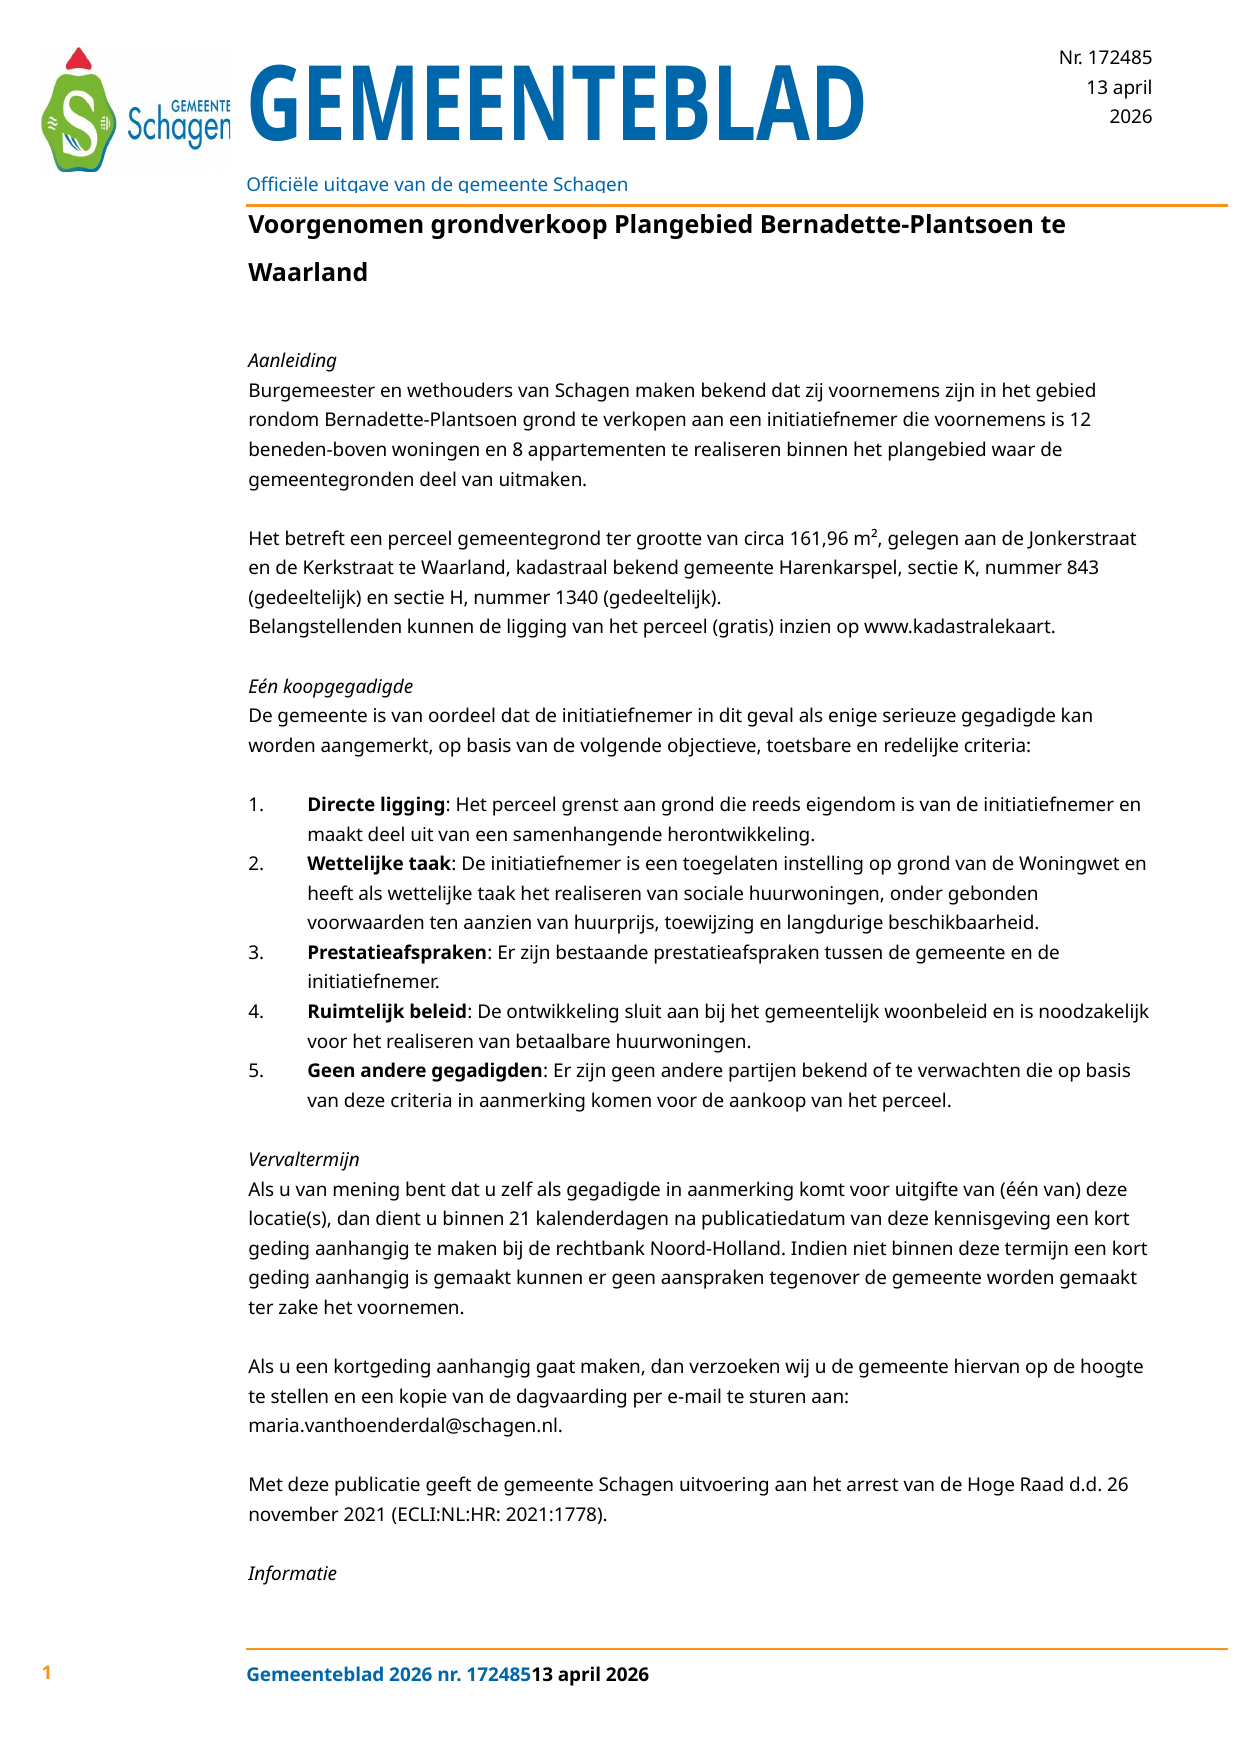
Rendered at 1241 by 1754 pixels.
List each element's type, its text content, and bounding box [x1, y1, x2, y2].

text Belangstellenden kunnen de ligging van het perceel (gratis) inzien op www.kadastralekaart. [248, 614, 1152, 639]
text De gemeente is van oordeel dat de initiatiefnemer in dit geval als enige serieuze gegadigde kan worden aangemerkt, op basis van de volgende objectieve, toetsbare en redelijke criteria: [248, 702, 1152, 758]
text Voorgenomen grondverkoop Plangebied Bernadette-Plantsoen te Waarland [248, 207, 1152, 288]
list Wettelijke taak: De initiatiefnemer is een toegelaten instelling op grond van de Woningwet en heeft als wettelijke taak het realiseren van sociale huurwoningen, onder gebonden voorwaarden ten aanzien van huurprijs, toewijzing en langdurige beschikbaarheid. [248, 850, 1152, 935]
text Informatie [248, 1560, 1152, 1586]
list Geen andere gegadigden: Er zijn geen andere partijen bekend of te verwachten die op basis van deze criteria in aanmerking komen voor de aankoop van het perceel. [248, 1057, 1152, 1113]
text Burgemeester en wethouders van Schagen maken bekend dat zij voornemens zijn in het gebied rondom Bernadette-Plantsoen grond te verkopen aan een initiatiefnemer die voornemens is 12 beneden-boven woningen en 8 appartementen te realiseren binnen het plangebied waar de gemeentegronden deel van uitmaken. [248, 377, 1152, 492]
text Vervaltermijn [248, 1146, 1152, 1172]
text Eén koopgegadigde [248, 673, 1152, 699]
list Ruimtelijk beleid: De ontwikkeling sluit aan bij het gemeentelijk woonbeleid en is noodzakelijk voor het realiseren van betaalbare huurwoningen. [248, 998, 1152, 1054]
list Prestatieafspraken: Er zijn bestaande prestatieafspraken tussen de gemeente en de initiatiefnemer. [248, 939, 1152, 994]
picture [41, 47, 231, 172]
text Aanleiding [248, 347, 1152, 373]
list Directe ligging: Het perceel grenst aan grond die reeds eigendom is van de initiatiefnemer en maakt deel uit van een samenhangende herontwikkeling. [248, 791, 1152, 847]
text Met deze publicatie geeft de gemeente Schagen uitvoering aan het arrest van de Hoge Raad d.d. 26 november 2021 (ECLI:NL:HR: 2021:1778). [248, 1472, 1152, 1527]
text Als u een kortgeding aanhangig gaat maken, dan verzoeken wij u de gemeente hiervan op de hoogte te stellen en een kopie van de dagvaarding per e-mail te sturen aan: maria.vanthoenderdal@schagen.nl. [248, 1353, 1152, 1438]
text Als u van mening bent dat u zelf als gegadigde in aanmerking komt voor uitgifte van (één van) deze locatie(s), dan dient u binnen 21 kalenderdagen na publicatiedatum van deze kennisgeving een kort geding aanhangig te maken bij de rechtbank Noord-Holland. Indien niet binnen deze termijn een kort geding aanhangig is gemaakt kunnen er geen aanspraken tegenover de gemeente worden gemaakt ter zake het voornemen. [248, 1176, 1152, 1320]
text Het betreft een perceel gemeentegrond ter grootte van circa 161,96 m², gelegen aan de Jonkerstraat en de Kerkstraat te Waarland, kadastraal bekend gemeente Harenkarspel, sectie K, nummer 843 (gedeeltelijk) en sectie H, nummer 1340 (gedeeltelijk). [248, 525, 1152, 610]
